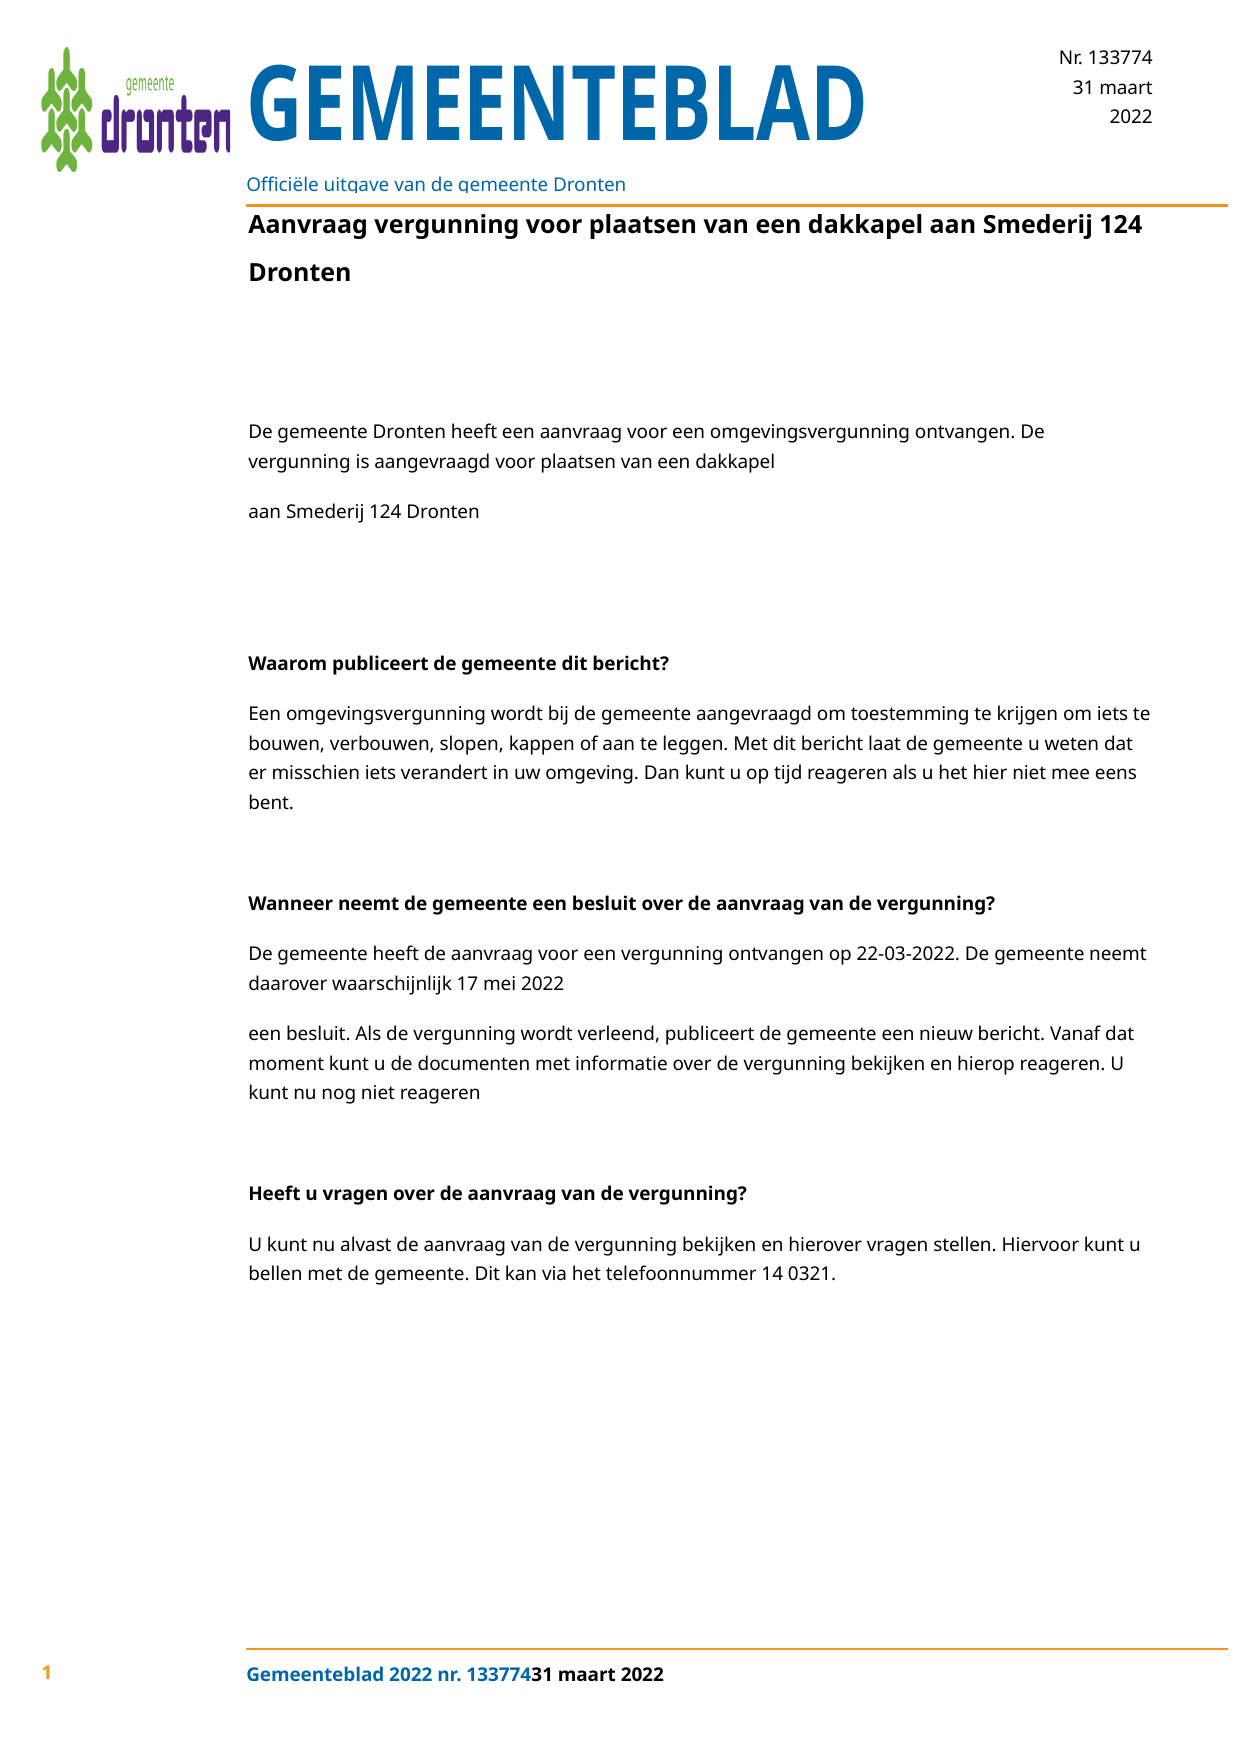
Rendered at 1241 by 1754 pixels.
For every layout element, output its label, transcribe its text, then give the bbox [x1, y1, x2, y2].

text De gemeente heeft de aanvraag voor een vergunning ontvangen op 22-03-2022. De gemeente neemt daarover waarschijnlijk 17 mei 2022 [248, 940, 1152, 996]
text Heeft u vragen over de aanvraag van de vergunning? [248, 1180, 1152, 1206]
text aan Smederij 124 Dronten [248, 499, 1152, 524]
text U kunt nu alvast de aanvraag van de vergunning bekijken en hierover vragen stellen. Hiervoor kunt u bellen met de gemeente. Dit kan via het telefoonnummer 14 0321. [248, 1231, 1152, 1286]
text Een omgevingsvergunning wordt bij de gemeente aangevraagd om toestemming te krijgen om iets te bouwen, verbouwen, slopen, kappen of aan te leggen. Met dit bericht laat de gemeente u weten dat er misschien iets verandert in uw omgeving. Dan kunt u op tijd reageren als u het hier niet mee eens bent. [248, 700, 1152, 815]
text een besluit. Als de vergunning wordt verleend, publiceert de gemeente een nieuw bericht. Vanaf dat moment kunt u de documenten met informatie over de vergunning bekijken en hierop reageren. U kunt nu nog niet reageren [248, 1020, 1152, 1105]
text Aanvraag vergunning voor plaatsen van een dakkapel aan Smederij 124 Dronten [248, 207, 1152, 288]
picture [41, 47, 231, 172]
text De gemeente Dronten heeft een aanvraag voor een omgevingsvergunning ontvangen. De vergunning is aangevraagd voor plaatsen van een dakkapel [248, 419, 1152, 474]
text Waarom publiceert de gemeente dit bericht? [248, 650, 1152, 676]
text Wanneer neemt de gemeente een besluit over de aanvraag van de vergunning? [248, 890, 1152, 916]
